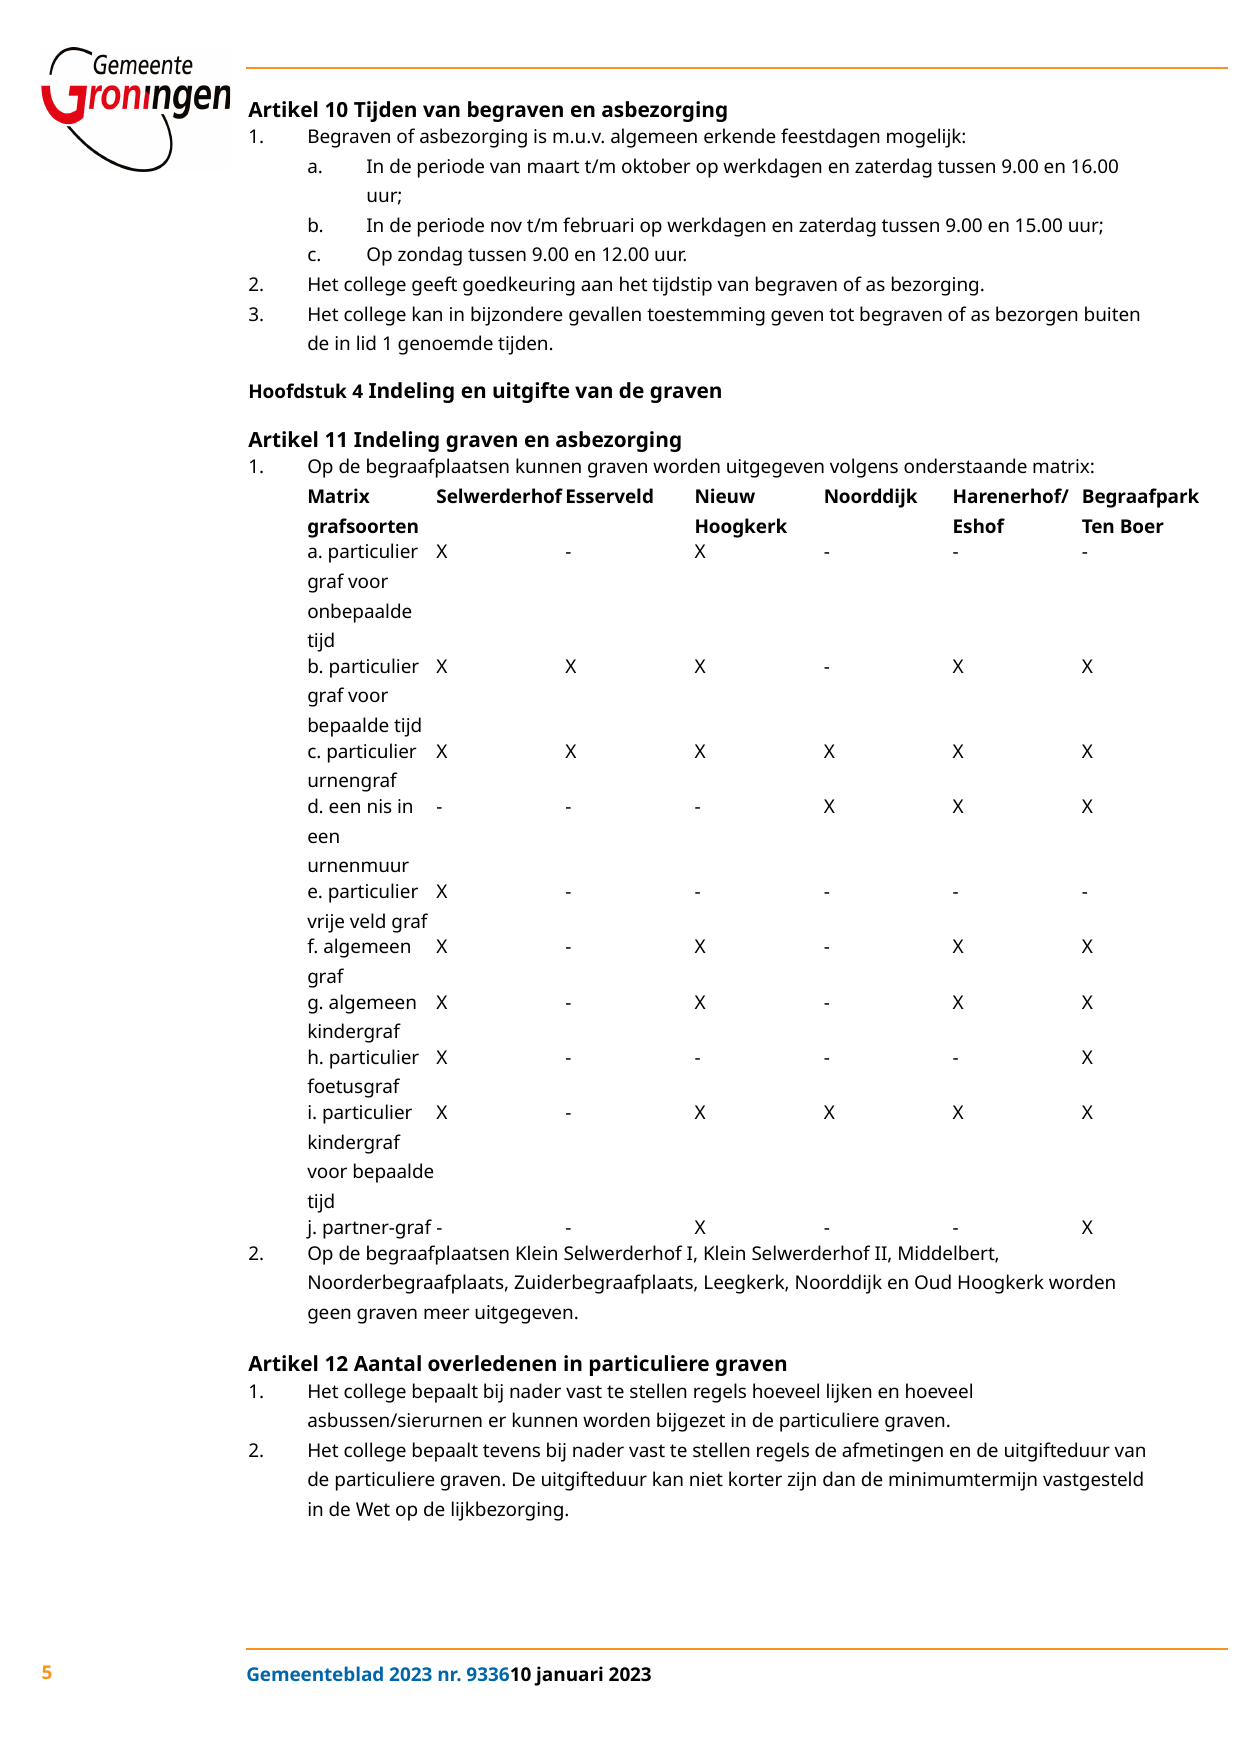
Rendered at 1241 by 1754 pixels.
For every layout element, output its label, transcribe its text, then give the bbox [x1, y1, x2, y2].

table_cell X [1082, 934, 1211, 989]
table_cell - [565, 793, 694, 878]
table_cell X [436, 1044, 565, 1099]
table_cell X [1082, 653, 1211, 738]
table_cell - [436, 793, 565, 878]
table_header Selwerderhof [436, 483, 565, 539]
table_header Matrix grafsoorten [307, 483, 436, 539]
table_cell a. particulier graf voor onbepaalde tijd [307, 539, 436, 653]
table_cell g. algemeen kindergraf [307, 989, 436, 1044]
table_cell X [694, 989, 823, 1044]
table_cell - [565, 1214, 694, 1240]
table_cell X [694, 653, 823, 738]
text Hoofdstuk 4 Indeling en uitgifte van de graven [248, 376, 1152, 404]
table_cell - [694, 878, 823, 933]
list Het college geeft goedkeuring aan het tijdstip van begraven of as bezorging. [248, 271, 1152, 297]
list Het college bepaalt bij nader vast te stellen regels hoeveel lijken en hoeveel asbussen/sierurnen er kunnen worden bijgezet in de particuliere graven. [248, 1378, 1152, 1433]
table_cell X [565, 653, 694, 738]
table_cell - [565, 1100, 694, 1214]
table_cell X [1082, 793, 1211, 878]
list Op de begraafplaatsen Klein Selwerderhof I, Klein Selwerderhof II, Middelbert, Noorderbegraafplaats, Zuiderbegraafplaats, Leegkerk, Noorddijk en Oud Hoogkerk worden geen graven meer uitgegeven. [248, 1240, 1152, 1325]
text Artikel 12 Aantal overledenen in particuliere graven [248, 1349, 1152, 1378]
table_header Esserveld [565, 483, 694, 539]
table_cell - [694, 1044, 823, 1099]
table_cell - [953, 1044, 1082, 1099]
table_cell X [824, 793, 952, 878]
table_cell j. partner-graf [307, 1214, 436, 1240]
table_cell - [565, 1044, 694, 1099]
table_header Nieuw Hoogkerk [694, 483, 823, 539]
table_cell - [824, 653, 952, 738]
table_cell X [953, 934, 1082, 989]
table_cell - [1082, 878, 1211, 933]
table_cell f. algemeen graf [307, 934, 436, 989]
list Op zondag tussen 9.00 en 12.00 uur. [307, 242, 1152, 267]
table_cell - [436, 1214, 565, 1240]
table_cell - [565, 539, 694, 653]
table_cell - [565, 989, 694, 1044]
table_cell X [953, 793, 1082, 878]
table_cell X [436, 738, 565, 793]
table_cell X [565, 738, 694, 793]
table_cell X [824, 738, 952, 793]
table_cell X [953, 653, 1082, 738]
table_header Noorddijk [824, 483, 952, 539]
table_cell - [824, 878, 952, 933]
table_cell X [824, 1100, 952, 1214]
list In de periode nov t/m februari op werkdagen en zaterdag tussen 9.00 en 15.00 uur; [307, 212, 1152, 238]
table_cell - [824, 934, 952, 989]
table_cell X [694, 1100, 823, 1214]
table_cell - [953, 539, 1082, 653]
list Het college bepaalt tevens bij nader vast te stellen regels de afmetingen en de uitgifteduur van de particuliere graven. De uitgifteduur kan niet korter zijn dan de minimumtermijn vastgesteld in de Wet op de lijkbezorging. [248, 1437, 1152, 1522]
table_cell - [565, 934, 694, 989]
table_header Harenerhof/Eshof [953, 483, 1082, 539]
table_cell X [953, 1100, 1082, 1214]
table_cell X [694, 539, 823, 653]
table_cell X [1082, 738, 1211, 793]
table_cell i. particulier kindergraf voor bepaalde tijd [307, 1100, 436, 1214]
table_cell X [1082, 989, 1211, 1044]
table_cell X [436, 539, 565, 653]
table_cell X [436, 934, 565, 989]
text Artikel 11 Indeling graven en asbezorging [248, 425, 1152, 454]
table_cell X [1082, 1214, 1211, 1240]
table_cell X [1082, 1044, 1211, 1099]
list Op de begraafplaatsen kunnen graven worden uitgegeven volgens onderstaande matrix: [248, 454, 1152, 479]
list Begraven of asbezorging is m.u.v. algemeen erkende feestdagen mogelijk: [248, 123, 1152, 149]
table_cell c. particulier urnengraf [307, 738, 436, 793]
text Artikel 10 Tijden van begraven en asbezorging [248, 95, 1152, 123]
table_cell X [694, 1214, 823, 1240]
table_cell X [436, 1100, 565, 1214]
table_cell h. particulier foetusgraf [307, 1044, 436, 1099]
table_cell - [824, 1214, 952, 1240]
table_cell - [565, 878, 694, 933]
table_cell X [694, 934, 823, 989]
table_cell - [953, 878, 1082, 933]
table_header Begraafpark Ten Boer [1082, 483, 1211, 539]
table_cell X [436, 878, 565, 933]
table_cell X [694, 738, 823, 793]
table_cell b. particulier graf voor bepaalde tijd [307, 653, 436, 738]
table_cell - [824, 539, 952, 653]
table_cell - [953, 1214, 1082, 1240]
table_cell X [436, 989, 565, 1044]
table_cell - [694, 793, 823, 878]
list Het college kan in bijzondere gevallen toestemming geven tot begraven of as bezorgen buiten de in lid 1 genoemde tijden. [248, 301, 1152, 356]
table_cell e. particulier vrije veld graf [307, 878, 436, 933]
table_cell X [1082, 1100, 1211, 1214]
table_cell - [1082, 539, 1211, 653]
list In de periode van maart t/m oktober op werkdagen en zaterdag tussen 9.00 en 16.00 uur; [307, 153, 1152, 208]
table_cell - [824, 989, 952, 1044]
table_cell X [436, 653, 565, 738]
table_cell - [824, 1044, 952, 1099]
table_cell X [953, 989, 1082, 1044]
picture [41, 47, 231, 172]
table_cell d. een nis in een urnenmuur [307, 793, 436, 878]
table_cell X [953, 738, 1082, 793]
